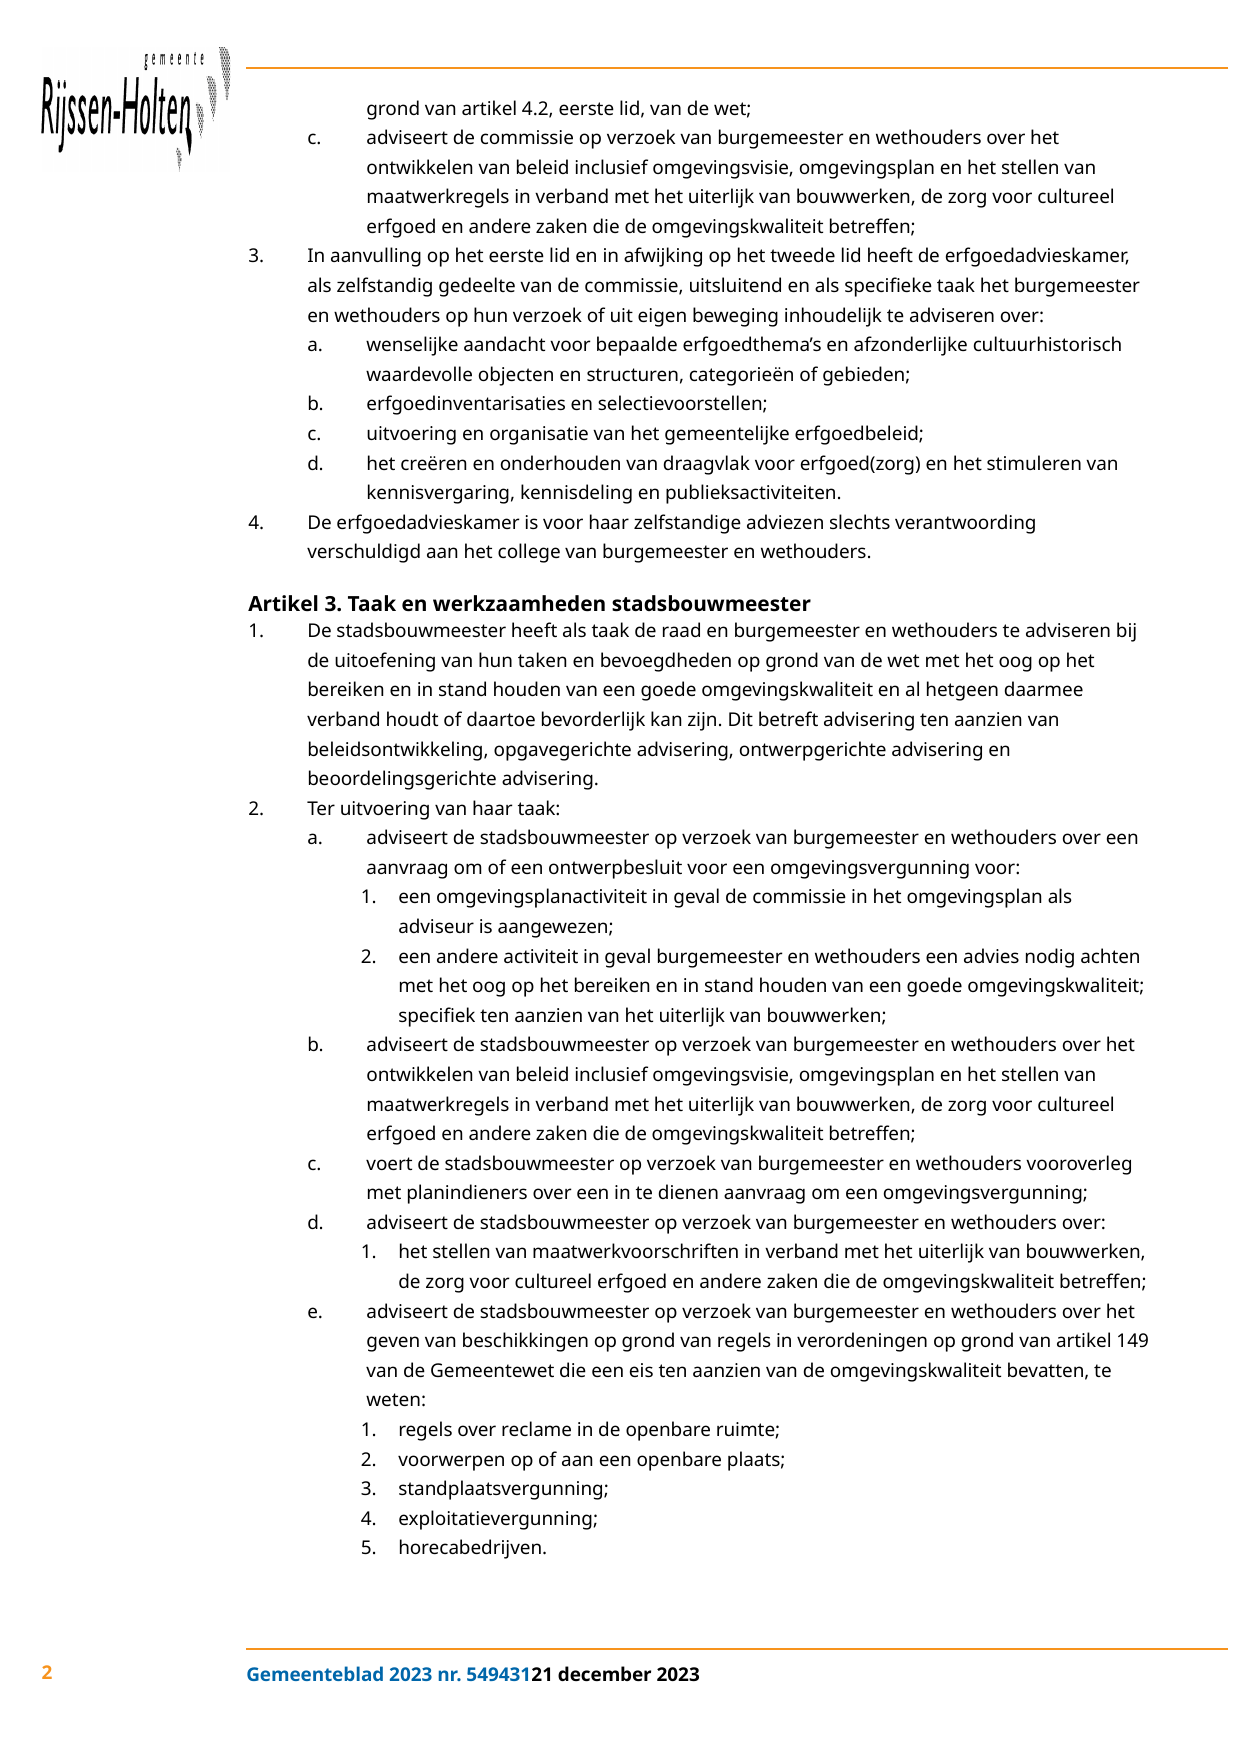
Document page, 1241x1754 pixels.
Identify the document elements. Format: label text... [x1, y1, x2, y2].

list adviseert de stadsbouwmeester op verzoek van burgemeester en wethouders over het geven van beschikkingen op grond van regels in verordeningen op grond van artikel 149 van de Gemeentewet die een eis ten aanzien van de omgevingskwaliteit bevatten, te weten: [307, 1298, 1152, 1412]
list een omgevingsplanactiviteit in geval de commissie in het omgevingsplan als adviseur is aangewezen; [361, 884, 1152, 939]
list adviseert de stadsbouwmeester op verzoek van burgemeester en wethouders over een aanvraag om of een ontwerpbesluit voor een omgevingsvergunning voor: [307, 824, 1152, 880]
list De erfgoedadvieskamer is voor haar zelfstandige adviezen slechts verantwoording verschuldigd aan het college van burgemeester en wethouders. [248, 509, 1152, 564]
list uitvoering en organisatie van het gemeentelijke erfgoedbeleid; [307, 420, 1152, 446]
text Artikel 3. Taak en werkzaamheden stadsbouwmeester [248, 589, 1152, 617]
list De stadsbouwmeester heeft als taak de raad en burgemeester en wethouders te adviseren bij de uitoefening van hun taken en bevoegdheden op grond van de wet met het oog op het bereiken en in stand houden van een goede omgevingskwaliteit en al hetgeen daarmee verband houdt of daartoe bevorderlijk kan zijn. Dit betreft advisering ten aanzien van beleidsontwikkeling, opgavegerichte advisering, ontwerpgerichte advisering en beoordelingsgerichte advisering. [248, 617, 1152, 791]
list het stellen van maatwerkvoorschriften in verband met het uiterlijk van bouwwerken, de zorg voor cultureel erfgoed en andere zaken die de omgevingskwaliteit betreffen; [361, 1239, 1152, 1294]
list voorwerpen op of aan een openbare plaats; [361, 1446, 1152, 1471]
list adviseert de stadsbouwmeester op verzoek van burgemeester en wethouders over het ontwikkelen van beleid inclusief omgevingsvisie, omgevingsplan en het stellen van maatwerkregels in verband met het uiterlijk van bouwwerken, de zorg voor cultureel erfgoed en andere zaken die de omgevingskwaliteit betreffen; [307, 1032, 1152, 1146]
list In aanvulling op het eerste lid en in afwijking op het tweede lid heeft de erfgoedadvieskamer, als zelfstandig gedeelte van de commissie, uitsluitend en als specifieke taak het burgemeester en wethouders op hun verzoek of uit eigen beweging inhoudelijk te adviseren over: [248, 243, 1152, 328]
list het creëren en onderhouden van draagvlak voor erfgoed(zorg) en het stimuleren van kennisvergaring, kennisdeling en publieksactiviteiten. [307, 450, 1152, 505]
list een andere activiteit in geval burgemeester en wethouders een advies nodig achten met het oog op het bereiken en in stand houden van een goede omgevingskwaliteit; specifiek ten aanzien van het uiterlijk van bouwwerken; [361, 943, 1152, 1028]
list exploitatievergunning; [361, 1505, 1152, 1531]
list grond van artikel 4.2, eerste lid, van de wet; [307, 95, 1152, 121]
list standplaatsvergunning; [361, 1475, 1152, 1501]
list horecabedrijven. [361, 1534, 1152, 1560]
list voert de stadsbouwmeester op verzoek van burgemeester en wethouders vooroverleg met planindieners over een in te dienen aanvraag om een omgevingsvergunning; [307, 1150, 1152, 1205]
list wenselijke aandacht voor bepaalde erfgoedthema’s en afzonderlijke cultuurhistorisch waardevolle objecten en structuren, categorieën of gebieden; [307, 331, 1152, 387]
list adviseert de commissie op verzoek van burgemeester en wethouders over het ontwikkelen van beleid inclusief omgevingsvisie, omgevingsplan en het stellen van maatwerkregels in verband met het uiterlijk van bouwwerken, de zorg voor cultureel erfgoed en andere zaken die de omgevingskwaliteit betreffen; [307, 124, 1152, 239]
list erfgoedinventarisaties en selectievoorstellen; [307, 391, 1152, 416]
list regels over reclame in de openbare ruimte; [361, 1416, 1152, 1442]
list Ter uitvoering van haar taak: [248, 795, 1152, 821]
list adviseert de stadsbouwmeester op verzoek van burgemeester en wethouders over: [307, 1209, 1152, 1235]
picture [41, 47, 231, 172]
